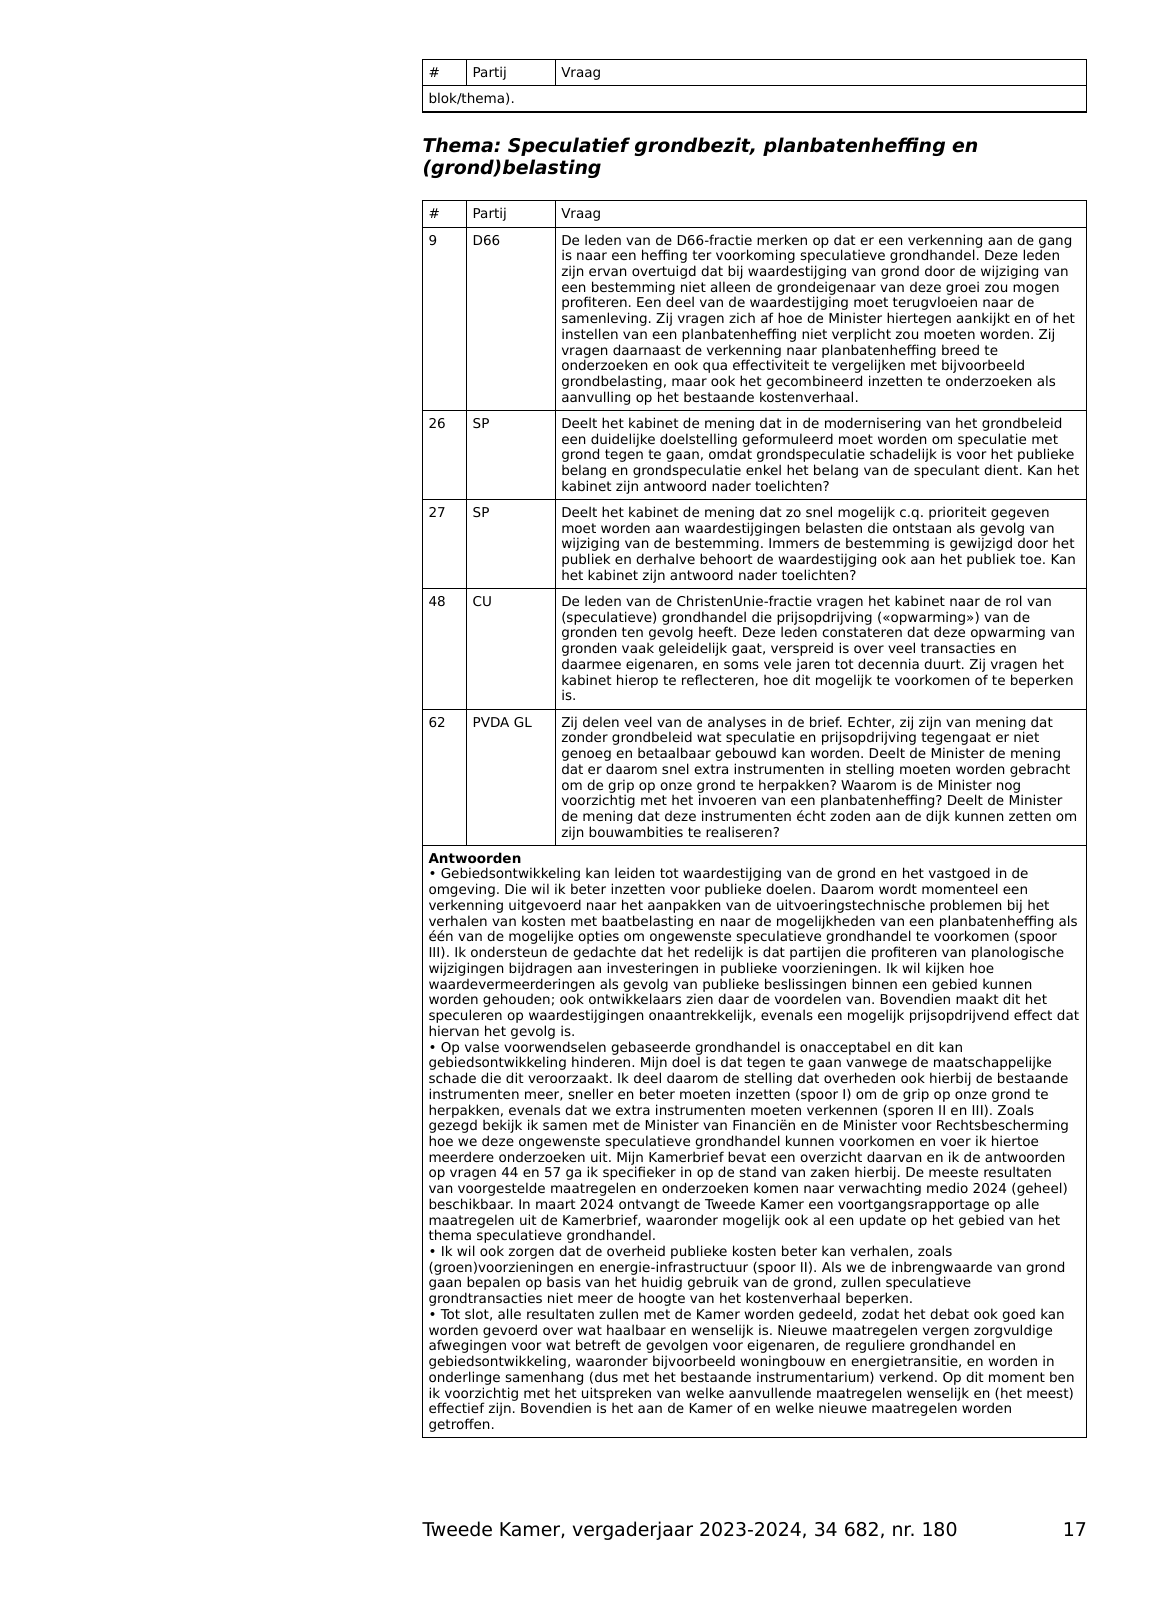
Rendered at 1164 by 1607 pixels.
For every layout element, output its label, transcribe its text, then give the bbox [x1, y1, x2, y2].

table_cell Deelt het kabinet de mening dat zo snel mogelijk c.q. prioriteit gegeven moet worden aan waardestijgingen belasten die ontstaan als gevolg van wijziging van de bestemming. Immers de bestemming is gewijzigd door het publiek en derhalve behoort de waardestijging ook aan het publiek toe. Kan het kabinet zijn antwoord nader toelichten? [556, 500, 1086, 588]
subtitle Thema: Speculatief grondbezit, planbatenheffing en (grond)belasting [422, 134, 1087, 178]
table_cell PVDA GL [467, 710, 555, 845]
table_cell De leden van de D66-fractie merken op dat er een verkenning aan de gang is naar een heffing ter voorkoming speculatieve grondhandel. Deze leden zijn ervan overtuigd dat bij waardestijging van grond door de wijziging van een bestemming niet alleen de grondeigenaar van deze groei zou mogen profiteren. Een deel van de waardestijging moet terugvloeien naar de samenleving. Zij vragen zich af hoe de Minister hiertegen aankijkt en of het instellen van een planbatenheffing niet verplicht zou moeten worden. Zij vragen daarnaast de verkenning naar planbatenheffing breed te onderzoeken en ook qua effectiviteit te vergelijken met bijvoorbeeld grondbelasting, maar ook het gecombineerd inzetten te onderzoeken als aanvulling op het bestaande kostenverhaal. [556, 228, 1086, 410]
table_cell 26 [423, 411, 466, 499]
table_header Partij [467, 60, 555, 85]
table_cell Deelt het kabinet de mening dat in de modernisering van het grondbeleid een duidelijke doelstelling geformuleerd moet worden om speculatie met grond tegen te gaan, omdat grondspeculatie schadelijk is voor het publieke belang en grondspeculatie enkel het belang van de speculant dient. Kan het kabinet zijn antwoord nader toelichten? [556, 411, 1086, 499]
table_cell 48 [423, 589, 466, 709]
table_cell Antwoorden • Gebiedsontwikkeling kan leiden tot waardestijging van de grond en het vastgoed in de omgeving. Die wil ik beter inzetten voor publieke doelen. Daarom wordt momenteel een verkenning uitgevoerd naar het aanpakken van de uitvoeringstechnische problemen bij het verhalen van kosten met baatbelasting en naar de mogelijkheden van een planbatenheffing als één van de mogelijke opties om ongewenste speculatieve grondhandel te voorkomen (spoor III). Ik ondersteun de gedachte dat het redelijk is dat partijen die profiteren van planologische wijzigingen bijdragen aan investeringen in publieke voorzieningen. Ik wil kijken hoe waardevermeerderingen als gevolg van publieke beslissingen binnen een gebied kunnen worden gehouden; ook ontwikkelaars zien daar de voordelen van. Bovendien maakt dit het speculeren op waardestijgingen onaantrekkelijk, evenals een mogelijk prijsopdrijvend effect dat hiervan het gevolg is. • Op valse voorwendselen gebaseerde grondhandel is onacceptabel en dit kan gebiedsontwikkeling hinderen. Mijn doel is dat tegen te gaan vanwege de maatschappelijke schade die dit veroorzaakt. Ik deel daarom de stelling dat overheden ook hierbij de bestaande instrumenten meer, sneller en beter moeten inzetten (spoor I) om de grip op onze grond te herpakken, evenals dat we extra instrumenten moeten verkennen (sporen II en III). Zoals gezegd bekijk ik samen met de Minister van Financiën en de Minister voor Rechtsbescherming hoe we deze ongewenste speculatieve grondhandel kunnen voorkomen en voer ik hiertoe meerdere onderzoeken uit. Mijn Kamerbrief bevat een overzicht daarvan en ik de antwoorden op vragen 44 en 57 ga ik specifieker in op de stand van zaken hierbij. De meeste resultaten van voorgestelde maatregelen en onderzoeken komen naar verwachting medio 2024 (geheel) beschikbaar. In maart 2024 ontvangt de Tweede Kamer een voortgangsrapportage op alle maatregelen uit de Kamerbrief, waaronder mogelijk ook al een update op het gebied van het thema speculatieve grondhandel. • Ik wil ook zorgen dat de overheid publieke kosten beter kan verhalen, zoals (groen)voorzieningen en energie-infrastructuur (spoor II). Als we de inbrengwaarde van grond gaan bepalen op basis van het huidig gebruik van de grond, zullen speculatieve grondtransacties niet meer de hoogte van het kostenverhaal beperken. • Tot slot, alle resultaten zullen met de Kamer worden gedeeld, zodat het debat ook goed kan worden gevoerd over wat haalbaar en wenselijk is. Nieuwe maatregelen vergen zorgvuldige afwegingen voor wat betreft de gevolgen voor eigenaren, de reguliere grondhandel en gebiedsontwikkeling, waaronder bijvoorbeeld woningbouw en energietransitie, en worden in onderlinge samenhang (dus met het bestaande instrumentarium) verkend. Op dit moment ben ik voorzichtig met het uitspreken van welke aanvullende maatregelen wenselijk en (het meest) effectief zijn. Bovendien is het aan de Kamer of en welke nieuwe maatregelen worden getroffen. [423, 846, 1086, 1437]
table_cell De leden van de ChristenUnie-fractie vragen het kabinet naar de rol van (speculatieve) grondhandel die prijsopdrijving («opwarming») van de gronden ten gevolg heeft. Deze leden constateren dat deze opwarming van gronden vaak geleidelijk gaat, verspreid is over veel transacties en daarmee eigenaren, en soms vele jaren tot decennia duurt. Zij vragen het kabinet hierop te reflecteren, hoe dit mogelijk te voorkomen of te beperken is. [556, 589, 1086, 709]
table_header # [423, 60, 466, 85]
table_cell D66 [467, 228, 555, 410]
table_cell 62 [423, 710, 466, 845]
table_cell CU [467, 589, 555, 709]
table_cell SP [467, 500, 555, 588]
table_cell SP [467, 411, 555, 499]
table_cell Zij delen veel van de analyses in de brief. Echter, zij zijn van mening dat zonder grondbeleid wat speculatie en prijsopdrijving tegengaat er niet genoeg en betaalbaar gebouwd kan worden. Deelt de Minister de mening dat er daarom snel extra instrumenten in stelling moeten worden gebracht om de grip op onze grond te herpakken? Waarom is de Minister nog voorzichtig met het invoeren van een planbatenheffing? Deelt de Minister de mening dat deze instrumenten écht zoden aan de dijk kunnen zetten om zijn bouwambities te realiseren? [556, 710, 1086, 845]
table_cell 9 [423, 228, 466, 410]
table_header Vraag [556, 201, 1086, 227]
table_header Vraag [556, 60, 1086, 85]
table_header # [423, 201, 466, 227]
table_cell blok/thema). [423, 86, 1086, 111]
table_cell 27 [423, 500, 466, 588]
table_header Partij [467, 201, 555, 227]
